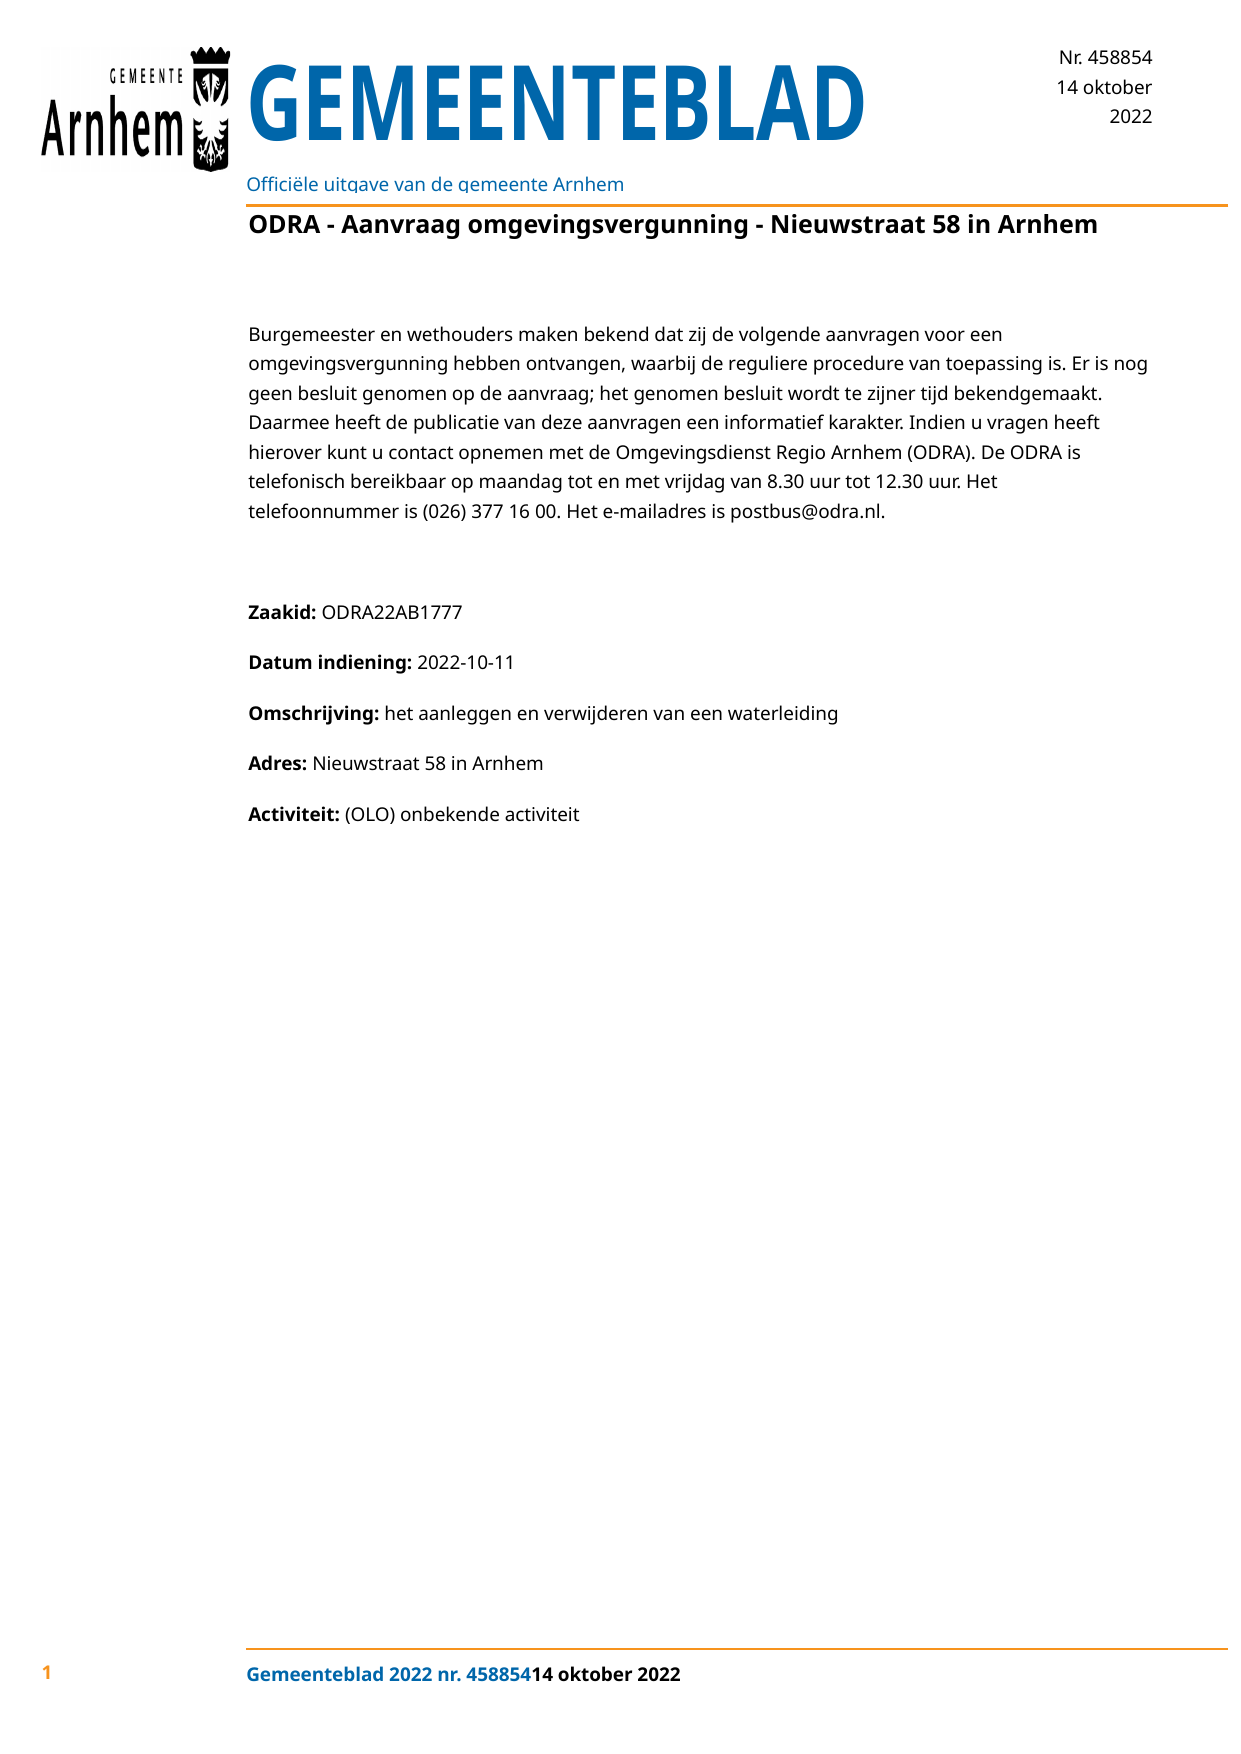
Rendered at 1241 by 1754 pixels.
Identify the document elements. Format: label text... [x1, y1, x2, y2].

picture [41, 47, 231, 172]
text Adres: Nieuwstraat 58 in Arnhem [248, 750, 1152, 776]
text ODRA - Aanvraag omgevingsvergunning - Nieuwstraat 58 in Arnhem [248, 207, 1152, 241]
text Omschrijving: het aanleggen en verwijderen van een waterleiding [248, 700, 1152, 726]
text Datum indiening: 2022-10-11 [248, 649, 1152, 675]
text Zaakid: ODRA22AB1777 [248, 599, 1152, 625]
text Activiteit: (OLO) onbekende activiteit [248, 801, 1152, 826]
text Burgemeester en wethouders maken bekend dat zij de volgende aanvragen voor een omgevingsvergunning hebben ontvangen, waarbij de reguliere procedure van toepassing is. Er is nog geen besluit genomen op de aanvraag; het genomen besluit wordt te zijner tijd bekendgemaakt. Daarmee heeft de publicatie van deze aanvragen een informatief karakter. Indien u vragen heeft hierover kunt u contact opnemen met de Omgevingsdienst Regio Arnhem (ODRA). De ODRA is telefonisch bereikbaar op maandag tot en met vrijdag van 8.30 uur tot 12.30 uur. Het telefoonnummer is (026) 377 16 00. Het e-mailadres is postbus@odra.nl. [248, 321, 1152, 524]
